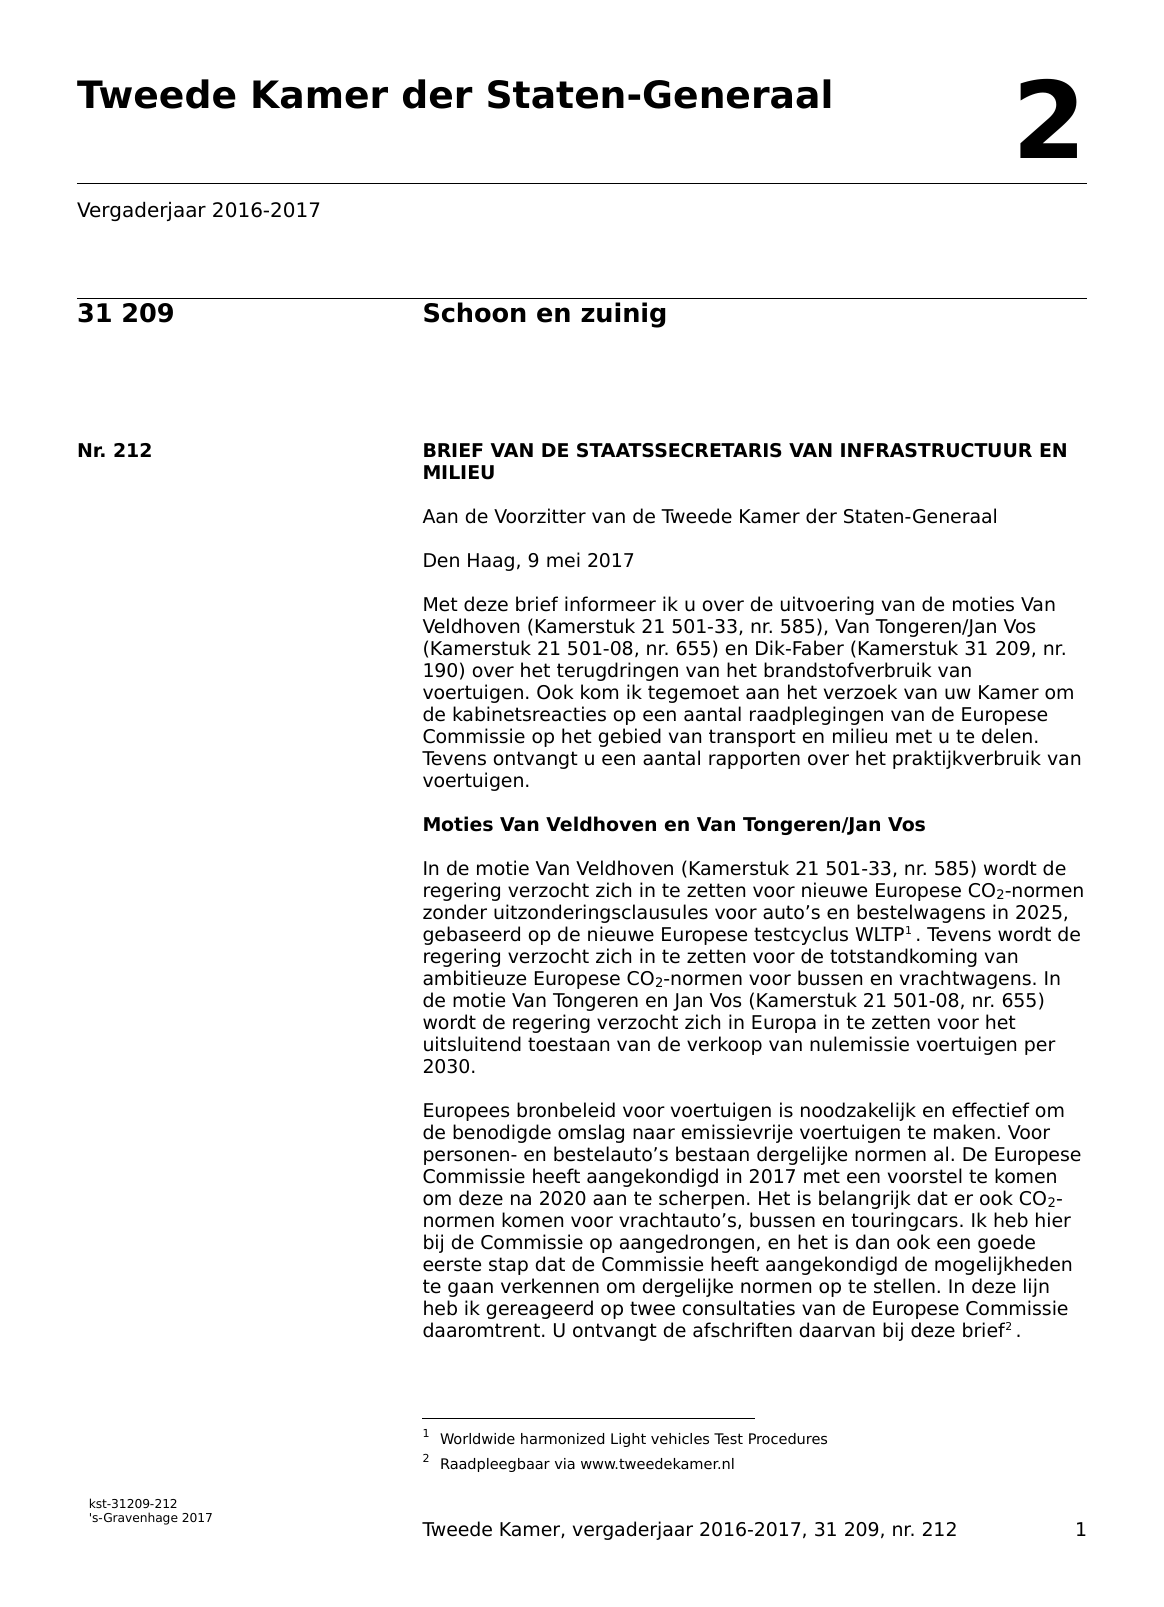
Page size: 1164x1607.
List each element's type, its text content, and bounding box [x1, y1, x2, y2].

text kst-31209-212 [88, 1497, 323, 1511]
text Aan de Voorzitter van de Tweede Kamer der Staten-Generaal [422, 506, 1087, 528]
subtitle Nr. 212 BRIEF VAN DE STAATSSECRETARIS VAN INFRASTRUCTUUR EN MILIEU [77, 440, 1087, 484]
table_header Tweede Kamer der Staten-Generaal [77, 59, 886, 183]
table_header 2 [886, 59, 1087, 183]
subtitle Moties Van Veldhoven en Van Tongeren/Jan Vos [422, 814, 1087, 836]
text In de motie Van Veldhoven (Kamerstuk 21 501-33, nr. 585) wordt de regering verzocht zich in te zetten voor nieuwe Europese CO2-normen zonder uitzonderingsclausules voor auto’s en bestelwagens in 2025, gebaseerd op de nieuwe Europese testcyclus WLTP. Tevens wordt de regering verzocht zich in te zetten voor de totstandkoming van ambitieuze Europese CO2-normen voor bussen en vrachtwagens. In de motie Van Tongeren en Jan Vos (Kamerstuk 21 501-08, nr. 655) wordt de regering verzocht zich in Europa in te zetten voor het uitsluitend toestaan van de verkoop van nulemissie voertuigen per 2030. [422, 858, 1087, 1078]
text Den Haag, 9 mei 2017 [422, 550, 1087, 572]
text Worldwide harmonized Light vehicles Test Procedures [422, 1427, 1087, 1449]
subtitle 31 209 Schoon en zuinig [77, 299, 1087, 329]
text Europees bronbeleid voor voertuigen is noodzakelijk en effectief om de benodigde omslag naar emissievrije voertuigen te maken. Voor personen- en bestelauto’s bestaan dergelijke normen al. De Europese Commissie heeft aangekondigd in 2017 met een voorstel te komen om deze na 2020 aan te scherpen. Het is belangrijk dat er ook CO2-normen komen voor vrachtauto’s, bussen en touringcars. Ik heb hier bij de Commissie op aangedrongen, en het is dan ook een goede eerste stap dat de Commissie heeft aangekondigd de mogelijkheden te gaan verkennen om dergelijke normen op te stellen. In deze lijn heb ik gereageerd op twee consultaties van de Europese Commissie daaromtrent. U ontvangt de afschriften daarvan bij deze brief. [422, 1100, 1087, 1342]
text Raadpleegbaar via www.tweedekamer.nl [422, 1452, 1087, 1474]
table_cell Vergaderjaar 2016-2017 [77, 184, 1087, 298]
text Met deze brief informeer ik u over de uitvoering van de moties Van Veldhoven (Kamerstuk 21 501-33, nr. 585), Van Tongeren/Jan Vos (Kamerstuk 21 501-08, nr. 655) en Dik-Faber (Kamerstuk 31 209, nr. 190) over het terugdringen van het brandstofverbruik van voertuigen. Ook kom ik tegemoet aan het verzoek van uw Kamer om de kabinetsreacties op een aantal raadplegingen van de Europese Commissie op het gebied van transport en milieu met u te delen. Tevens ontvangt u een aantal rapporten over het praktijkverbruik van voertuigen. [422, 594, 1087, 792]
text 's-Gravenhage 2017 [88, 1511, 323, 1525]
